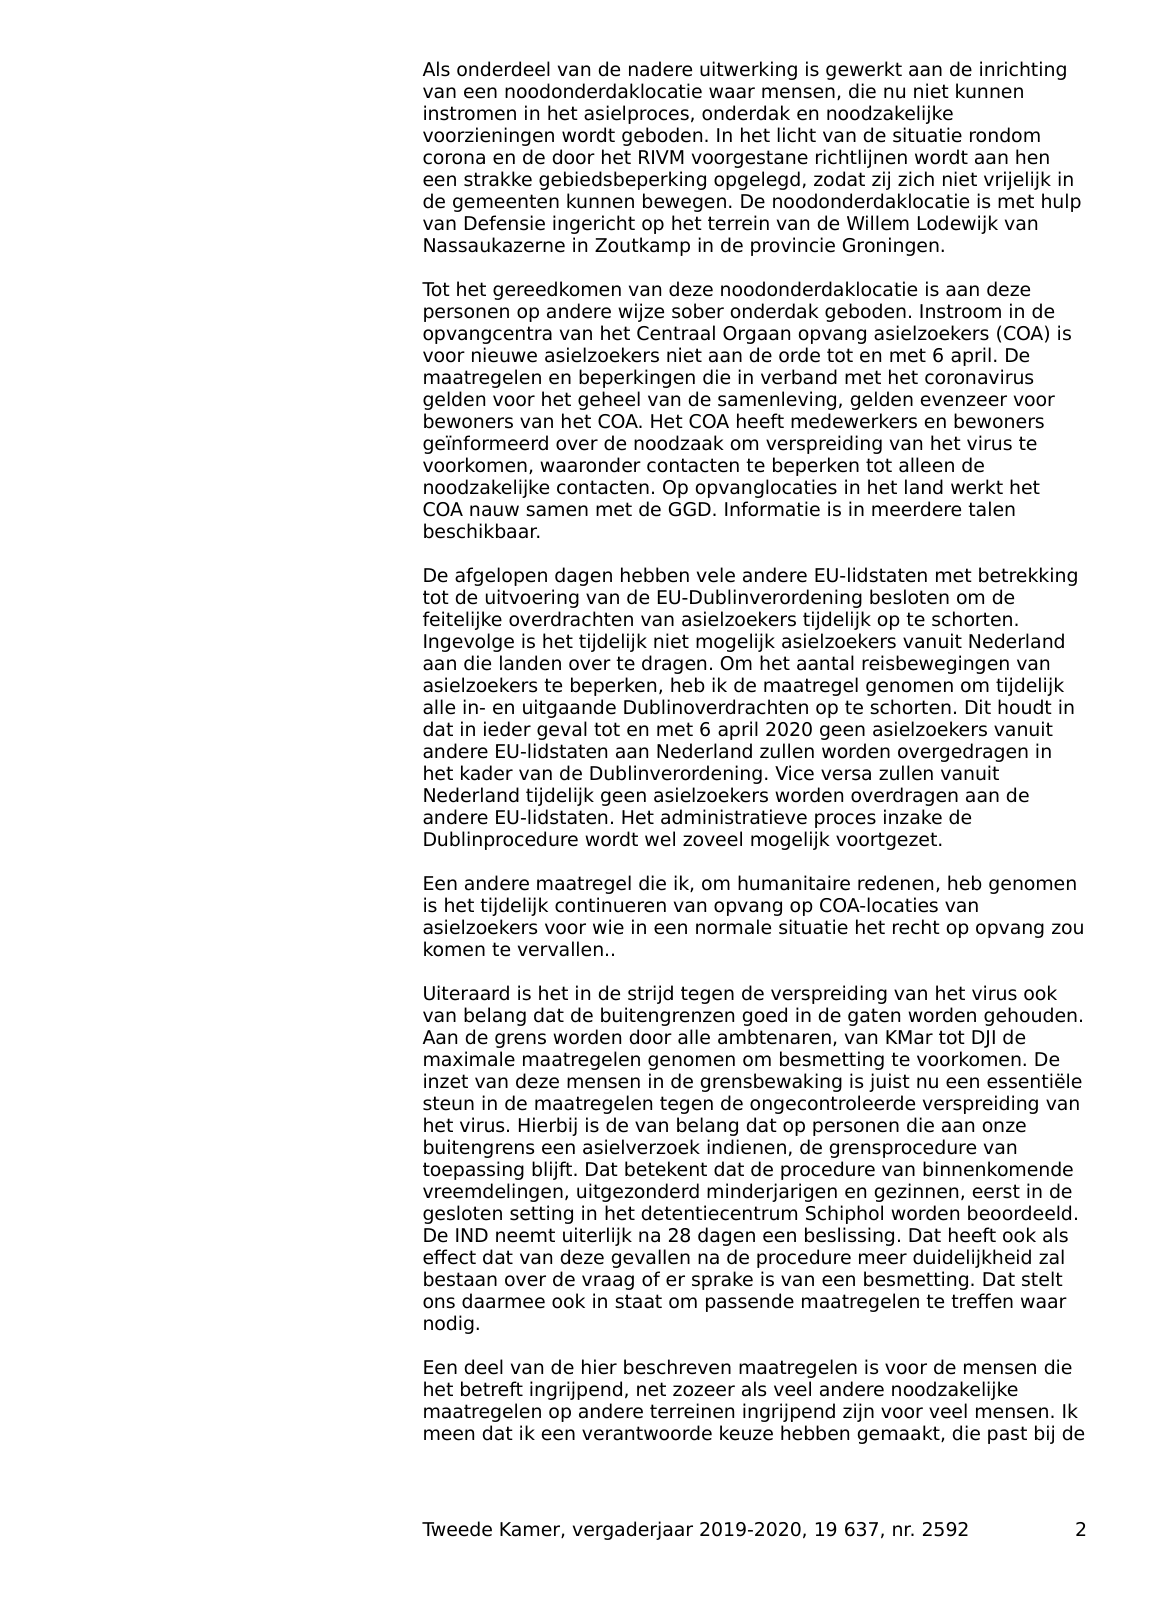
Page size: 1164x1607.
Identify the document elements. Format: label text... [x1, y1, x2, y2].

text Een andere maatregel die ik, om humanitaire redenen, heb genomen is het tijdelijk continueren van opvang op COA-locaties van asielzoekers voor wie in een normale situatie het recht op opvang zou komen te vervallen.. [422, 873, 1087, 961]
text Als onderdeel van de nadere uitwerking is gewerkt aan de inrichting van een noodonderdaklocatie waar mensen, die nu niet kunnen instromen in het asielproces, onderdak en noodzakelijke voorzieningen wordt geboden. In het licht van de situatie rondom corona en de door het RIVM voorgestane richtlijnen wordt aan hen een strakke gebiedsbeperking opgelegd, zodat zij zich niet vrijelijk in de gemeenten kunnen bewegen. De noodonderdaklocatie is met hulp van Defensie ingericht op het terrein van de Willem Lodewijk van Nassaukazerne in Zoutkamp in de provincie Groningen. [422, 59, 1087, 257]
text Tot het gereedkomen van deze noodonderdaklocatie is aan deze personen op andere wijze sober onderdak geboden. Instroom in de opvangcentra van het Centraal Orgaan opvang asielzoekers (COA) is voor nieuwe asielzoekers niet aan de orde tot en met 6 april. De maatregelen en beperkingen die in verband met het coronavirus gelden voor het geheel van de samenleving, gelden evenzeer voor bewoners van het COA. Het COA heeft medewerkers en bewoners geïnformeerd over de noodzaak om verspreiding van het virus te voorkomen, waaronder contacten te beperken tot alleen de noodzakelijke contacten. Op opvanglocaties in het land werkt het COA nauw samen met de GGD. Informatie is in meerdere talen beschikbaar. [422, 279, 1087, 543]
text Uiteraard is het in de strijd tegen de verspreiding van het virus ook van belang dat de buitengrenzen goed in de gaten worden gehouden. Aan de grens worden door alle ambtenaren, van KMar tot DJI de maximale maatregelen genomen om besmetting te voorkomen. De inzet van deze mensen in de grensbewaking is juist nu een essentiële steun in de maatregelen tegen de ongecontroleerde verspreiding van het virus. Hierbij is de van belang dat op personen die aan onze buitengrens een asielverzoek indienen, de grensprocedure van toepassing blijft. Dat betekent dat de procedure van binnenkomende vreemdelingen, uitgezonderd minderjarigen en gezinnen, eerst in de gesloten setting in het detentiecentrum Schiphol worden beoordeeld. De IND neemt uiterlijk na 28 dagen een beslissing. Dat heeft ook als effect dat van deze gevallen na de procedure meer duidelijkheid zal bestaan over de vraag of er sprake is van een besmetting. Dat stelt ons daarmee ook in staat om passende maatregelen te treffen waar nodig. [422, 983, 1087, 1335]
text De afgelopen dagen hebben vele andere EU-lidstaten met betrekking tot de uitvoering van de EU-Dublinverordening besloten om de feitelijke overdrachten van asielzoekers tijdelijk op te schorten. Ingevolge is het tijdelijk niet mogelijk asielzoekers vanuit Nederland aan die landen over te dragen. Om het aantal reisbewegingen van asielzoekers te beperken, heb ik de maatregel genomen om tijdelijk alle in- en uitgaande Dublinoverdrachten op te schorten. Dit houdt in dat in ieder geval tot en met 6 april 2020 geen asielzoekers vanuit andere EU-lidstaten aan Nederland zullen worden overgedragen in het kader van de Dublinverordening. Vice versa zullen vanuit Nederland tijdelijk geen asielzoekers worden overdragen aan de andere EU-lidstaten. Het administratieve proces inzake de Dublinprocedure wordt wel zoveel mogelijk voortgezet. [422, 565, 1087, 851]
text Een deel van de hier beschreven maatregelen is voor de mensen die het betreft ingrijpend, net zozeer als veel andere noodzakelijke maatregelen op andere terreinen ingrijpend zijn voor veel mensen. Ik meen dat ik een verantwoorde keuze hebben gemaakt, die past bij de [422, 1357, 1087, 1445]
